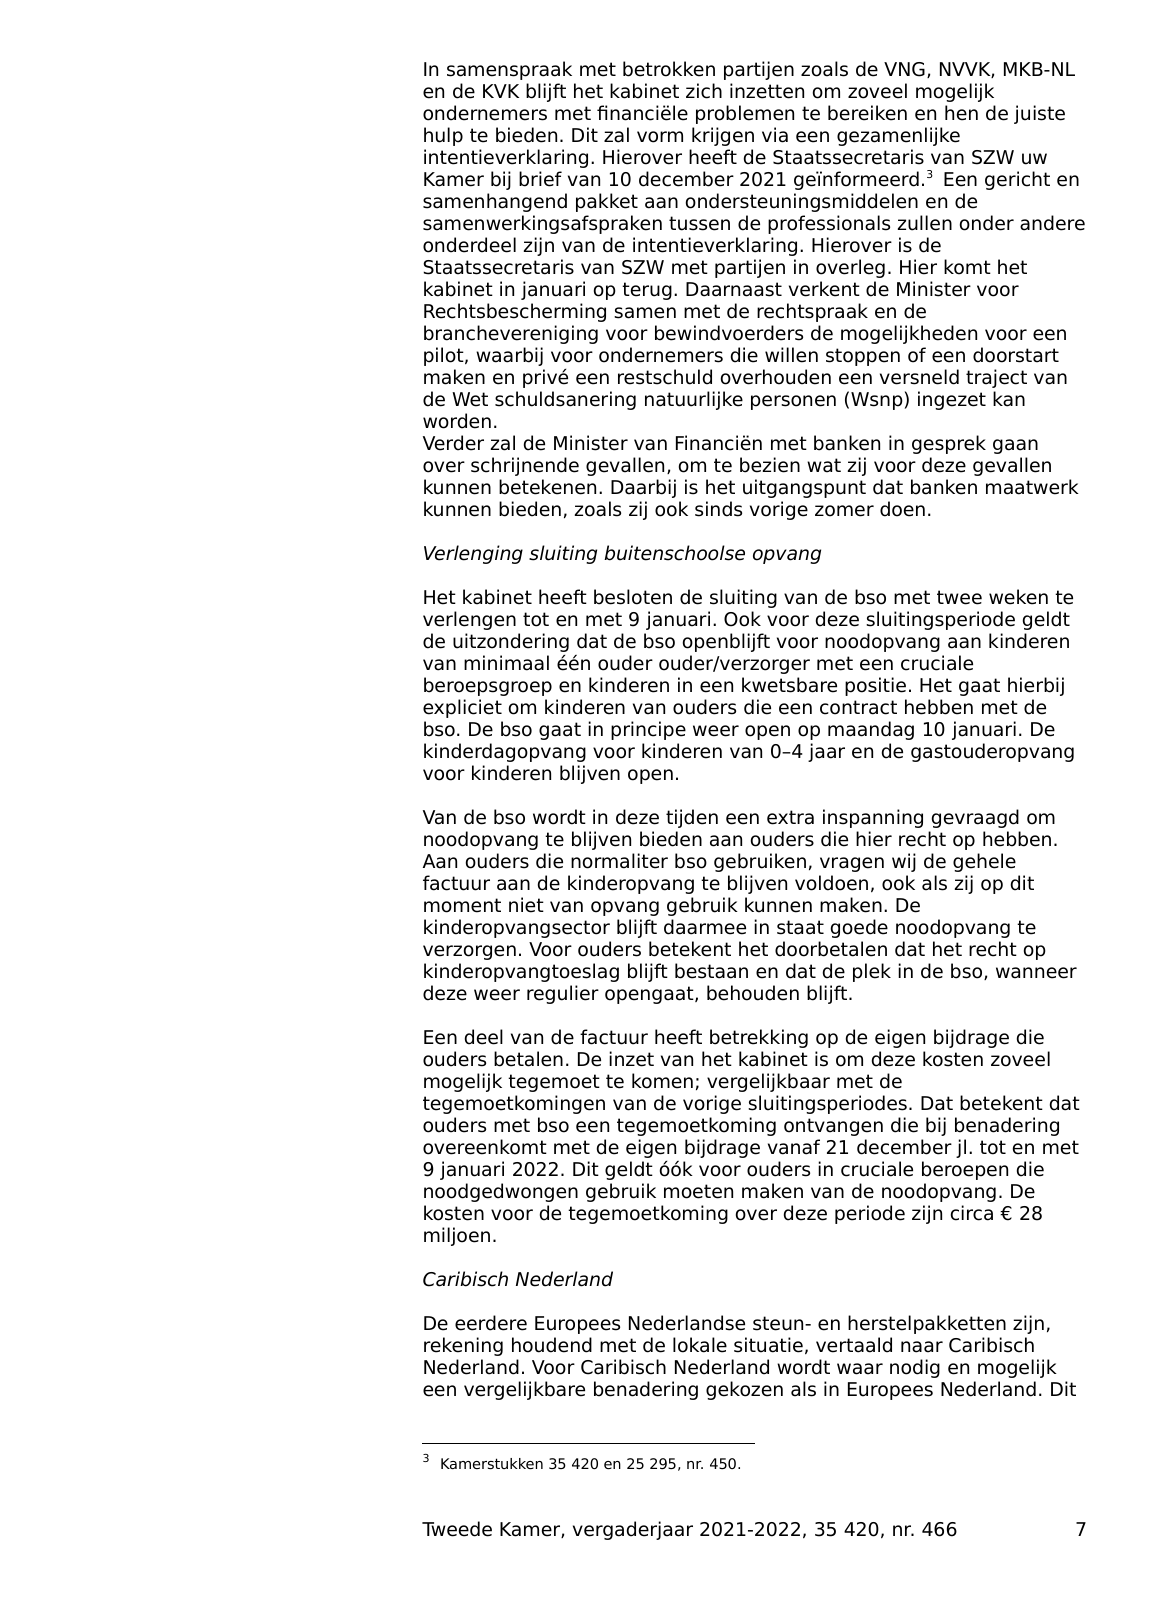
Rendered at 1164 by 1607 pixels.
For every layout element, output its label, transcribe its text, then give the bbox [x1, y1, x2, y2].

text De eerdere Europees Nederlandse steun- en herstelpakketten zijn, rekening houdend met de lokale situatie, vertaald naar Caribisch Nederland. Voor Caribisch Nederland wordt waar nodig en mogelijk een vergelijkbare benadering gekozen als in Europees Nederland. Dit [422, 1313, 1087, 1401]
text Het kabinet heeft besloten de sluiting van de bso met twee weken te verlengen tot en met 9 januari. Ook voor deze sluitingsperiode geldt de uitzondering dat de bso openblijft voor noodopvang aan kinderen van minimaal één ouder ouder/verzorger met een cruciale beroepsgroep en kinderen in een kwetsbare positie. Het gaat hierbij expliciet om kinderen van ouders die een contract hebben met de bso. De bso gaat in principe weer open op maandag 10 januari. De kinderdagopvang voor kinderen van 0–4 jaar en de gastouderopvang voor kinderen blijven open. [422, 587, 1087, 785]
text Kamerstukken 35 420 en 25 295, nr. 450. [422, 1452, 1087, 1474]
text Van de bso wordt in deze tijden een extra inspanning gevraagd om noodopvang te blijven bieden aan ouders die hier recht op hebben. Aan ouders die normaliter bso gebruiken, vragen wij de gehele factuur aan de kinderopvang te blijven voldoen, ook als zij op dit moment niet van opvang gebruik kunnen maken. De kinderopvangsector blijft daarmee in staat goede noodopvang te verzorgen. Voor ouders betekent het doorbetalen dat het recht op kinderopvangtoeslag blijft bestaan en dat de plek in de bso, wanneer deze weer regulier opengaat, behouden blijft. [422, 807, 1087, 1005]
subtitle Verlenging sluiting buitenschoolse opvang [422, 543, 1087, 565]
text Verder zal de Minister van Financiën met banken in gesprek gaan over schrijnende gevallen, om te bezien wat zij voor deze gevallen kunnen betekenen. Daarbij is het uitgangspunt dat banken maatwerk kunnen bieden, zoals zij ook sinds vorige zomer doen. [422, 433, 1087, 521]
subtitle Caribisch Nederland [422, 1269, 1087, 1291]
text Een deel van de factuur heeft betrekking op de eigen bijdrage die ouders betalen. De inzet van het kabinet is om deze kosten zoveel mogelijk tegemoet te komen; vergelijkbaar met de tegemoetkomingen van de vorige sluitingsperiodes. Dat betekent dat ouders met bso een tegemoetkoming ontvangen die bij benadering overeenkomt met de eigen bijdrage vanaf 21 december jl. tot en met 9 januari 2022. Dit geldt óók voor ouders in cruciale beroepen die noodgedwongen gebruik moeten maken van de noodopvang. De kosten voor de tegemoetkoming over deze periode zijn circa € 28 miljoen. [422, 1027, 1087, 1247]
text In samenspraak met betrokken partijen zoals de VNG, NVVK, MKB-NL en de KVK blijft het kabinet zich inzetten om zoveel mogelijk ondernemers met financiële problemen te bereiken en hen de juiste hulp te bieden. Dit zal vorm krijgen via een gezamenlijke intentieverklaring. Hierover heeft de Staatssecretaris van SZW uw Kamer bij brief van 10 december 2021 geïnformeerd. Een gericht en samenhangend pakket aan ondersteuningsmiddelen en de samenwerkingsafspraken tussen de professionals zullen onder andere onderdeel zijn van de intentieverklaring. Hierover is de Staatssecretaris van SZW met partijen in overleg. Hier komt het kabinet in januari op terug. Daarnaast verkent de Minister voor Rechtsbescherming samen met de rechtspraak en de branchevereniging voor bewindvoerders de mogelijkheden voor een pilot, waarbij voor ondernemers die willen stoppen of een doorstart maken en privé een restschuld overhouden een versneld traject van de Wet schuldsanering natuurlijke personen (Wsnp) ingezet kan worden. [422, 59, 1087, 433]
